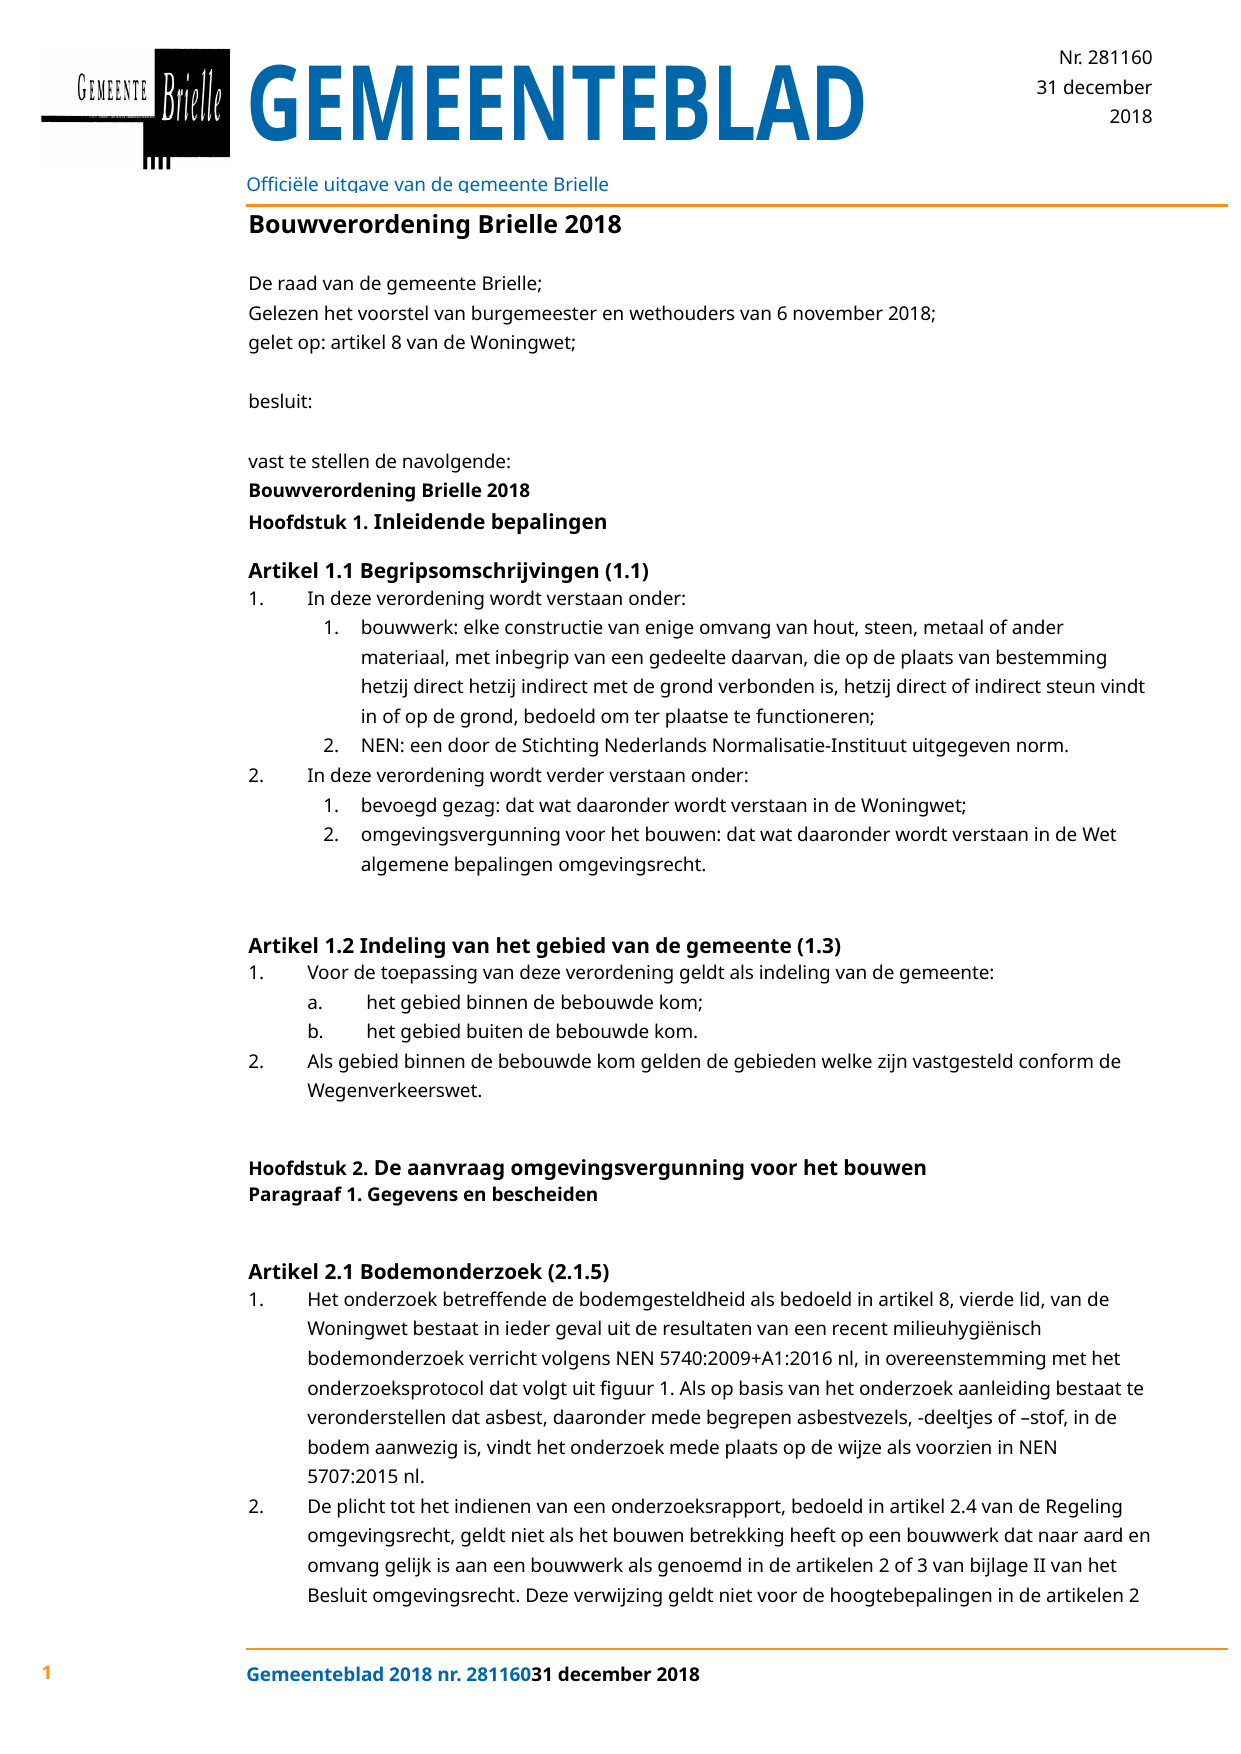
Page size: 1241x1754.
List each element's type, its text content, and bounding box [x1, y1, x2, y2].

list het gebied binnen de bebouwde kom; [307, 989, 1152, 1015]
list NEN: een door de Stichting Nederlands Normalisatie-Instituut uitgegeven norm. [323, 733, 1152, 758]
picture [41, 47, 231, 172]
list Het onderzoek betreffende de bodemgesteldheid als bedoeld in artikel 8, vierde lid, van de Woningwet bestaat in ieder geval uit de resultaten van een recent milieuhygiënisch bodemonderzoek verricht volgens NEN 5740:2009+A1:2016 nl, in overeenstemming met het onderzoeksprotocol dat volgt uit figuur 1. Als op basis van het onderzoek aanleiding bestaat te veronderstellen dat asbest, daaronder mede begrepen asbestvezels, -deeltjes of –stof, in de bodem aanwezig is, vindt het onderzoek mede plaats op de wijze als voorzien in NEN 5707:2015 nl. [248, 1286, 1152, 1489]
text Bouwverordening Brielle 2018 [248, 477, 1152, 503]
list bouwwerk: elke constructie van enige omvang van hout, steen, metaal of ander materiaal, met inbegrip van een gedeelte daarvan, die op de plaats van bestemming hetzij direct hetzij indirect met de grond verbonden is, hetzij direct of indirect steun vindt in of op de grond, bedoeld om ter plaatse te functioneren; [323, 614, 1152, 729]
text gelet op: artikel 8 van de Woningwet; [248, 329, 1152, 355]
text vast te stellen de navolgende: [248, 448, 1152, 473]
text Artikel 1.2 Indeling van het gebied van de gemeente (1.3) [248, 931, 1152, 959]
text Artikel 2.1 Bodemonderzoek (2.1.5) [248, 1257, 1152, 1286]
text Bouwverordening Brielle 2018 [248, 207, 1152, 241]
text besluit: [248, 389, 1152, 414]
text Paragraaf 1. Gegevens en bescheiden [248, 1181, 1152, 1207]
text Hoofdstuk 1. Inleidende bepalingen [248, 507, 1152, 535]
list omgevingsvergunning voor het bouwen: dat wat daaronder wordt verstaan in de Wet algemene bepalingen omgevingsrecht. [323, 821, 1152, 877]
text Artikel 1.1 Begripsomschrijvingen (1.1) [248, 556, 1152, 585]
text Hoofdstuk 2. De aanvraag omgevingsvergunning voor het bouwen [248, 1153, 1152, 1181]
list De plicht tot het indienen van een onderzoeksrapport, bedoeld in artikel 2.4 van de Regeling omgevingsrecht, geldt niet als het bouwen betrekking heeft op een bouwwerk dat naar aard en omvang gelijk is aan een bouwwerk als genoemd in de artikelen 2 of 3 van bijlage II van het Besluit omgevingsrecht. Deze verwijzing geldt niet voor de hoogtebepalingen in de artikelen 2 [248, 1493, 1152, 1607]
list het gebied buiten de bebouwde kom. [307, 1018, 1152, 1044]
list Voor de toepassing van deze verordening geldt als indeling van de gemeente: [248, 959, 1152, 985]
text Gelezen het voorstel van burgemeester en wethouders van 6 november 2018; [248, 300, 1152, 326]
text De raad van de gemeente Brielle; [248, 270, 1152, 296]
list Als gebied binnen de bebouwde kom gelden de gebieden welke zijn vastgesteld conform de Wegenverkeerswet. [248, 1048, 1152, 1103]
list In deze verordening wordt verder verstaan onder: [248, 762, 1152, 788]
list In deze verordening wordt verstaan onder: [248, 585, 1152, 610]
list bevoegd gezag: dat wat daaronder wordt verstaan in de Woningwet; [323, 792, 1152, 817]
